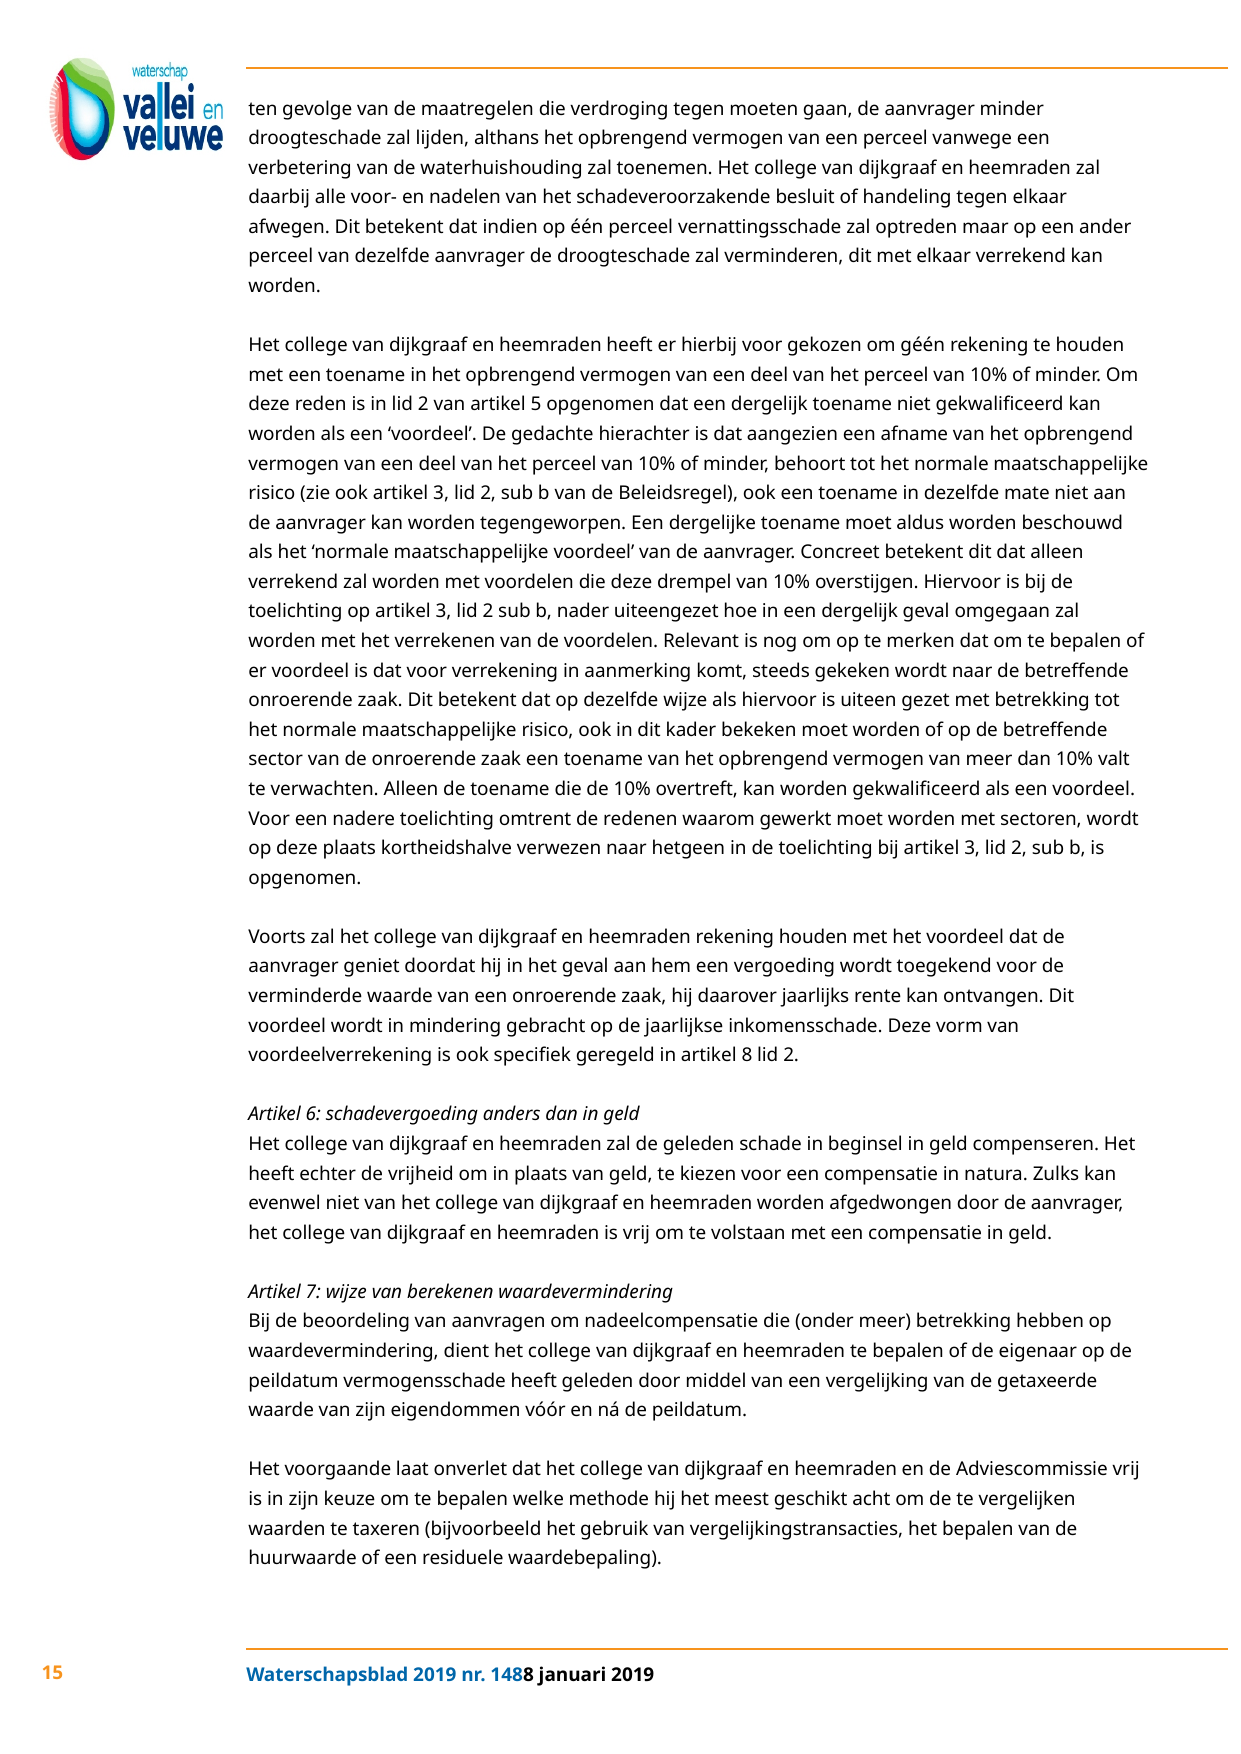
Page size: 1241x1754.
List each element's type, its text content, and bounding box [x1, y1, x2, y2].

text Bij de beoordeling van aanvragen om nadeelcompensatie die (onder meer) betrekking hebben op waardevermindering, dient het college van dijkgraaf en heemraden te bepalen of de eigenaar op de peildatum vermogensschade heeft geleden door middel van een vergelijking van de getaxeerde waarde van zijn eigendommen vóór en ná de peildatum. [248, 1308, 1152, 1422]
text Het voorgaande laat onverlet dat het college van dijkgraaf en heemraden en de Adviescommissie vrij is in zijn keuze om te bepalen welke methode hij het meest geschikt acht om de te vergelijken waarden te taxeren (bijvoorbeeld het gebruik van vergelijkingstransacties, het bepalen van de huurwaarde of een residuele waardebepaling). [248, 1456, 1152, 1570]
text Artikel 6: schadevergoeding anders dan in geld [248, 1101, 1152, 1126]
text Het college van dijkgraaf en heemraden zal de geleden schade in beginsel in geld compenseren. Het heeft echter de vrijheid om in plaats van geld, te kiezen voor een compensatie in natura. Zulks kan evenwel niet van het college van dijkgraaf en heemraden worden afgedwongen door de aanvrager, het college van dijkgraaf en heemraden is vrij om te volstaan met een compensatie in geld. [248, 1130, 1152, 1245]
picture [41, 47, 231, 172]
text ten gevolge van de maatregelen die verdroging tegen moeten gaan, de aanvrager minder droogteschade zal lijden, althans het opbrengend vermogen van een perceel vanwege een verbetering van de waterhuishouding zal toenemen. Het college van dijkgraaf en heemraden zal daarbij alle voor- en nadelen van het schadeveroorzakende besluit of handeling tegen elkaar afwegen. Dit betekent dat indien op één perceel vernattingsschade zal optreden maar op een ander perceel van dezelfde aanvrager de droogteschade zal verminderen, dit met elkaar verrekend kan worden. [248, 95, 1152, 298]
text Voorts zal het college van dijkgraaf en heemraden rekening houden met het voordeel dat de aanvrager geniet doordat hij in het geval aan hem een vergoeding wordt toegekend voor de verminderde waarde van een onroerende zaak, hij daarover jaarlijks rente kan ontvangen. Dit voordeel wordt in mindering gebracht op de jaarlijkse inkomensschade. Deze vorm van voordeelverrekening is ook specifiek geregeld in artikel 8 lid 2. [248, 923, 1152, 1067]
text Artikel 7: wijze van berekenen waardevermindering [248, 1278, 1152, 1304]
text Het college van dijkgraaf en heemraden heeft er hierbij voor gekozen om géén rekening te houden met een toename in het opbrengend vermogen van een deel van het perceel van 10% of minder. Om deze reden is in lid 2 van artikel 5 opgenomen dat een dergelijk toename niet gekwalificeerd kan worden als een ‘voordeel’. De gedachte hierachter is dat aangezien een afname van het opbrengend vermogen van een deel van het perceel van 10% of minder, behoort tot het normale maatschappelijke risico (zie ook artikel 3, lid 2, sub b van de Beleidsregel), ook een toename in dezelfde mate niet aan de aanvrager kan worden tegengeworpen. Een dergelijke toename moet aldus worden beschouwd als het ‘normale maatschappelijke voordeel’ van de aanvrager. Concreet betekent dit dat alleen verrekend zal worden met voordelen die deze drempel van 10% overstijgen. Hiervoor is bij de toelichting op artikel 3, lid 2 sub b, nader uiteengezet hoe in een dergelijk geval omgegaan zal worden met het verrekenen van de voordelen. Relevant is nog om op te merken dat om te bepalen of er voordeel is dat voor verrekening in aanmerking komt, steeds gekeken wordt naar de betreffende onroerende zaak. Dit betekent dat op dezelfde wijze als hiervoor is uiteen gezet met betrekking tot het normale maatschappelijke risico, ook in dit kader bekeken moet worden of op de betreffende sector van de onroerende zaak een toename van het opbrengend vermogen van meer dan 10% valt te verwachten. Alleen de toename die de 10% overtreft, kan worden gekwalificeerd als een voordeel. Voor een nadere toelichting omtrent de redenen waarom gewerkt moet worden met sectoren, wordt op deze plaats kortheidshalve verwezen naar hetgeen in de toelichting bij artikel 3, lid 2, sub b, is opgenomen. [248, 331, 1152, 890]
